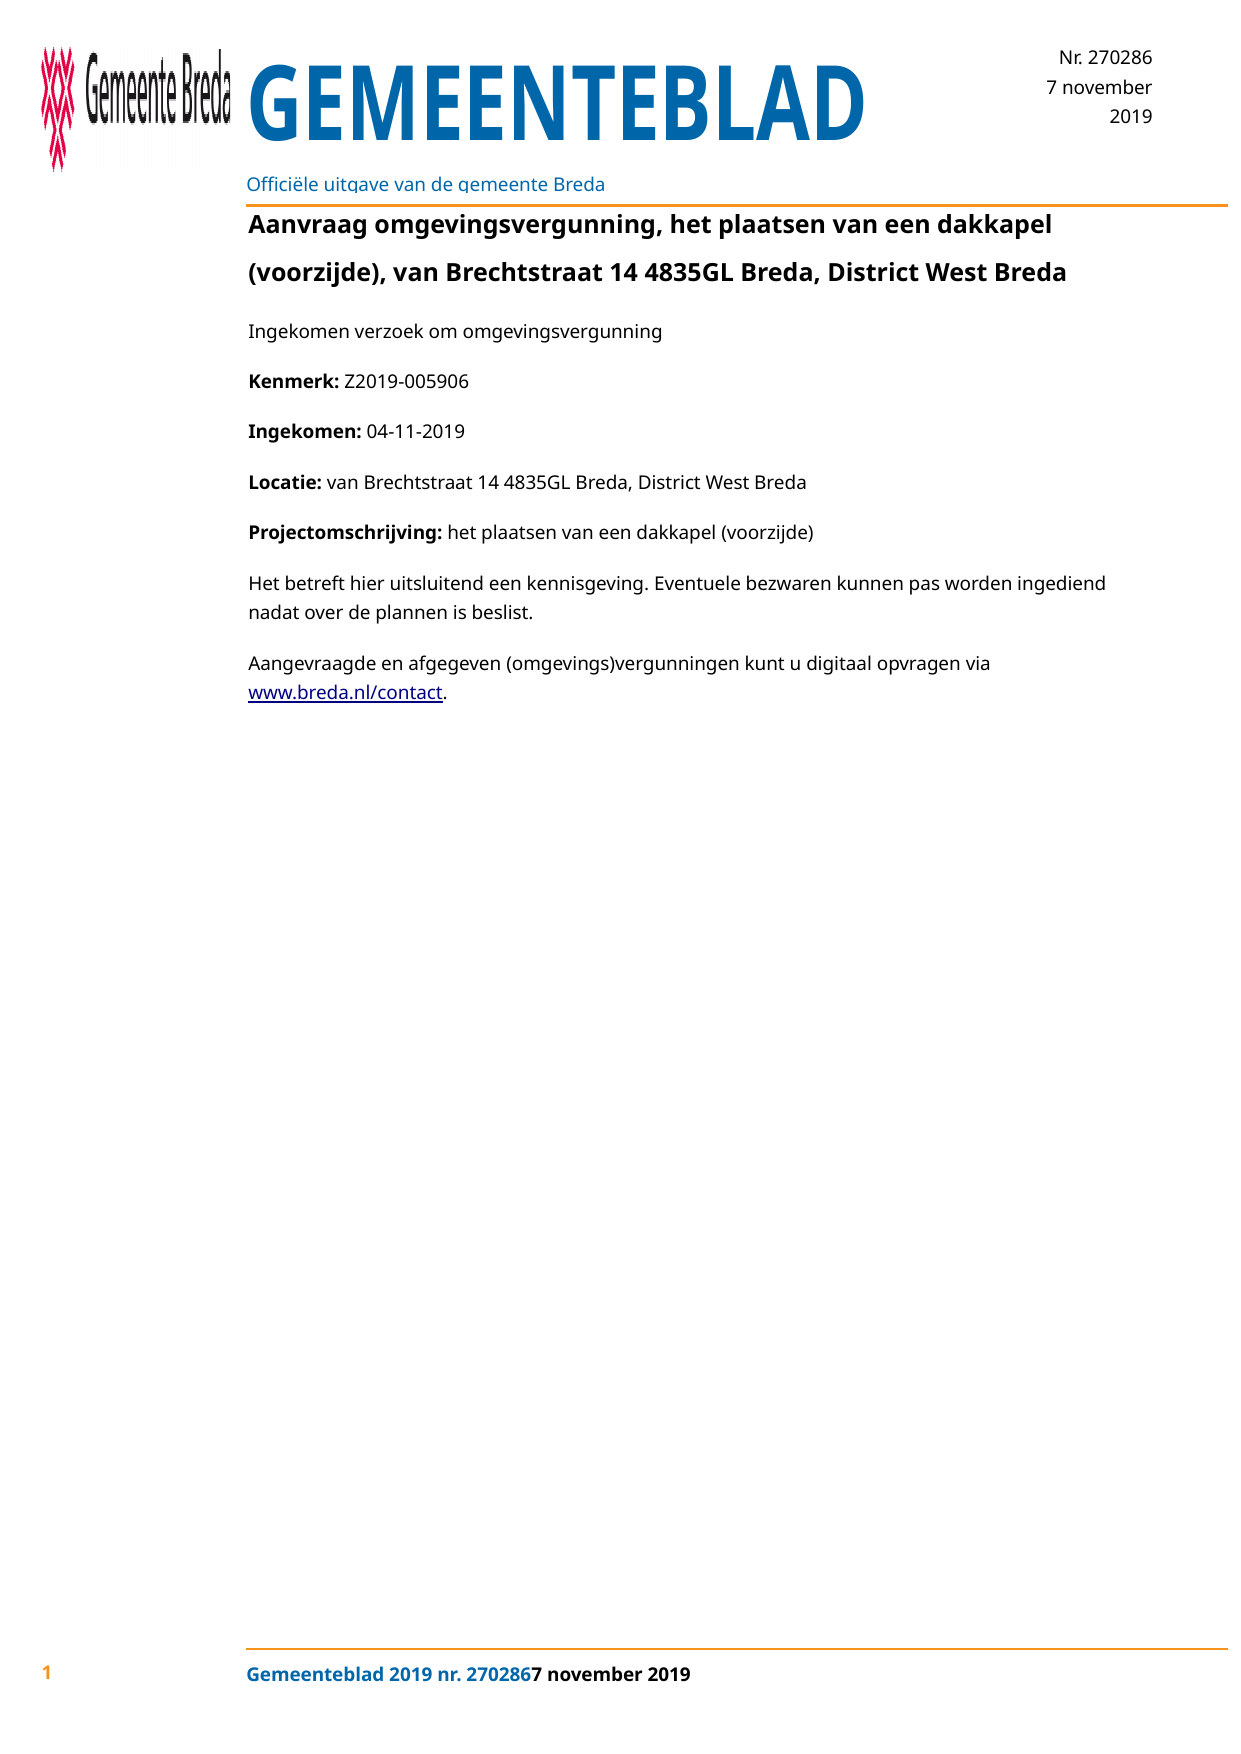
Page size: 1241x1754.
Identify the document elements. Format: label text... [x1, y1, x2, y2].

text Ingekomen verzoek om omgevingsvergunning [248, 318, 1152, 344]
text Aangevraagde en afgegeven (omgevings)vergunningen kunt u digitaal opvragen via www.breda.nl/contact. [248, 650, 1152, 705]
picture [41, 47, 231, 172]
text Ingekomen: 04-11-2019 [248, 419, 1152, 444]
text Aanvraag omgevingsvergunning, het plaatsen van een dakkapel (voorzijde), van Brechtstraat 14 4835GL Breda, District West Breda [248, 207, 1152, 288]
text Kenmerk: Z2019-005906 [248, 368, 1152, 394]
text Locatie: van Brechtstraat 14 4835GL Breda, District West Breda [248, 469, 1152, 495]
text Het betreft hier uitsluitend een kennisgeving. Eventuele bezwaren kunnen pas worden ingediend nadat over de plannen is beslist. [248, 570, 1152, 625]
text Projectomschrijving: het plaatsen van een dakkapel (voorzijde) [248, 519, 1152, 545]
